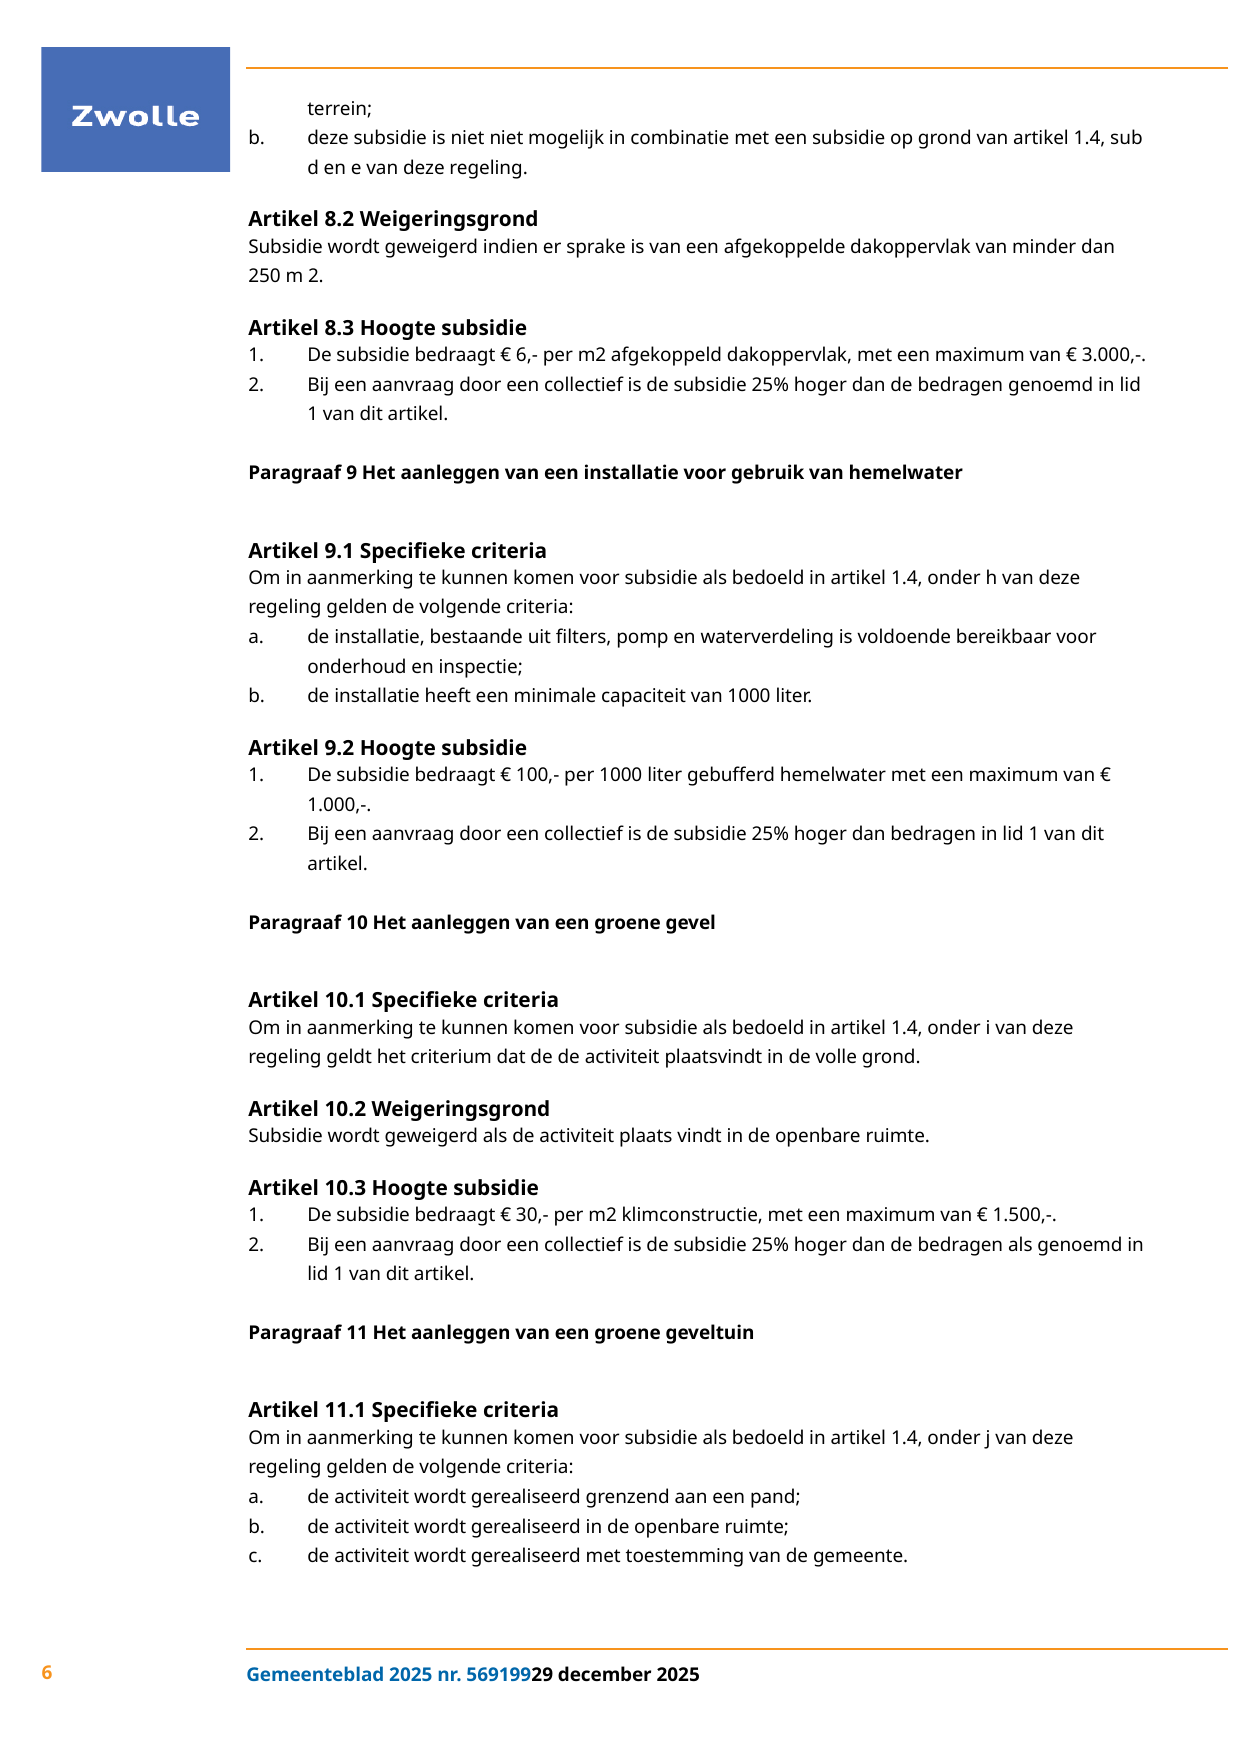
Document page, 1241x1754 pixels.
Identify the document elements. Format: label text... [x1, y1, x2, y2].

list de activiteit wordt gerealiseerd grenzend aan een pand; [248, 1483, 1152, 1509]
text Artikel 9.1 Specifieke criteria [248, 536, 1152, 564]
text Subsidie wordt geweigerd indien er sprake is van een afgekoppelde dakoppervlak van minder dan 250 m 2. [248, 233, 1152, 288]
text Artikel 10.3 Hoogte subsidie [248, 1173, 1152, 1201]
list De subsidie bedraagt € 30,- per m2 klimconstructie, met een maximum van € 1.500,-. [248, 1201, 1152, 1227]
text Artikel 9.2 Hoogte subsidie [248, 733, 1152, 761]
list Bij een aanvraag door een collectief is de subsidie 25% hoger dan de bedragen als genoemd in lid 1 van dit artikel. [248, 1231, 1152, 1286]
list de installatie heeft een minimale capaciteit van 1000 liter. [248, 682, 1152, 708]
picture [41, 47, 231, 172]
text Paragraaf 11 Het aanleggen van een groene geveltuin [248, 1319, 1152, 1345]
list de installatie, bestaande uit filters, pomp en waterverdeling is voldoende bereikbaar voor onderhoud en inspectie; [248, 623, 1152, 679]
text Paragraaf 10 Het aanleggen van een groene gevel [248, 909, 1152, 935]
list Bij een aanvraag door een collectief is de subsidie 25% hoger dan de bedragen genoemd in lid 1 van dit artikel. [248, 371, 1152, 426]
text Subsidie wordt geweigerd als de activiteit plaats vindt in de openbare ruimte. [248, 1122, 1152, 1148]
list Bij een aanvraag door een collectief is de subsidie 25% hoger dan bedragen in lid 1 van dit artikel. [248, 821, 1152, 876]
text Artikel 11.1 Specifieke criteria [248, 1396, 1152, 1424]
list deze subsidie is niet niet mogelijk in combinatie met een subsidie op grond van artikel 1.4, sub d en e van deze regeling. [248, 124, 1152, 180]
text Artikel 10.1 Specifieke criteria [248, 985, 1152, 1014]
list de activiteit wordt gerealiseerd met toestemming van de gemeente. [248, 1542, 1152, 1568]
text Om in aanmerking te kunnen komen voor subsidie als bedoeld in artikel 1.4, onder i van deze regeling geldt het criterium dat de de activiteit plaatsvindt in de volle grond. [248, 1014, 1152, 1069]
text Om in aanmerking te kunnen komen voor subsidie als bedoeld in artikel 1.4, onder j van deze regeling gelden de volgende criteria: [248, 1424, 1152, 1479]
list De subsidie bedraagt € 6,- per m2 afgekoppeld dakoppervlak, met een maximum van € 3.000,-. [248, 341, 1152, 367]
text Artikel 8.3 Hoogte subsidie [248, 313, 1152, 341]
text Artikel 8.2 Weigeringsgrond [248, 204, 1152, 233]
list terrein; [248, 95, 1152, 121]
text Paragraaf 9 Het aanleggen van een installatie voor gebruik van hemelwater [248, 459, 1152, 485]
text Artikel 10.2 Weigeringsgrond [248, 1094, 1152, 1122]
text Om in aanmerking te kunnen komen voor subsidie als bedoeld in artikel 1.4, onder h van deze regeling gelden de volgende criteria: [248, 564, 1152, 619]
list de activiteit wordt gerealiseerd in de openbare ruimte; [248, 1513, 1152, 1538]
list De subsidie bedraagt € 100,- per 1000 liter gebufferd hemelwater met een maximum van € 1.000,-. [248, 761, 1152, 817]
